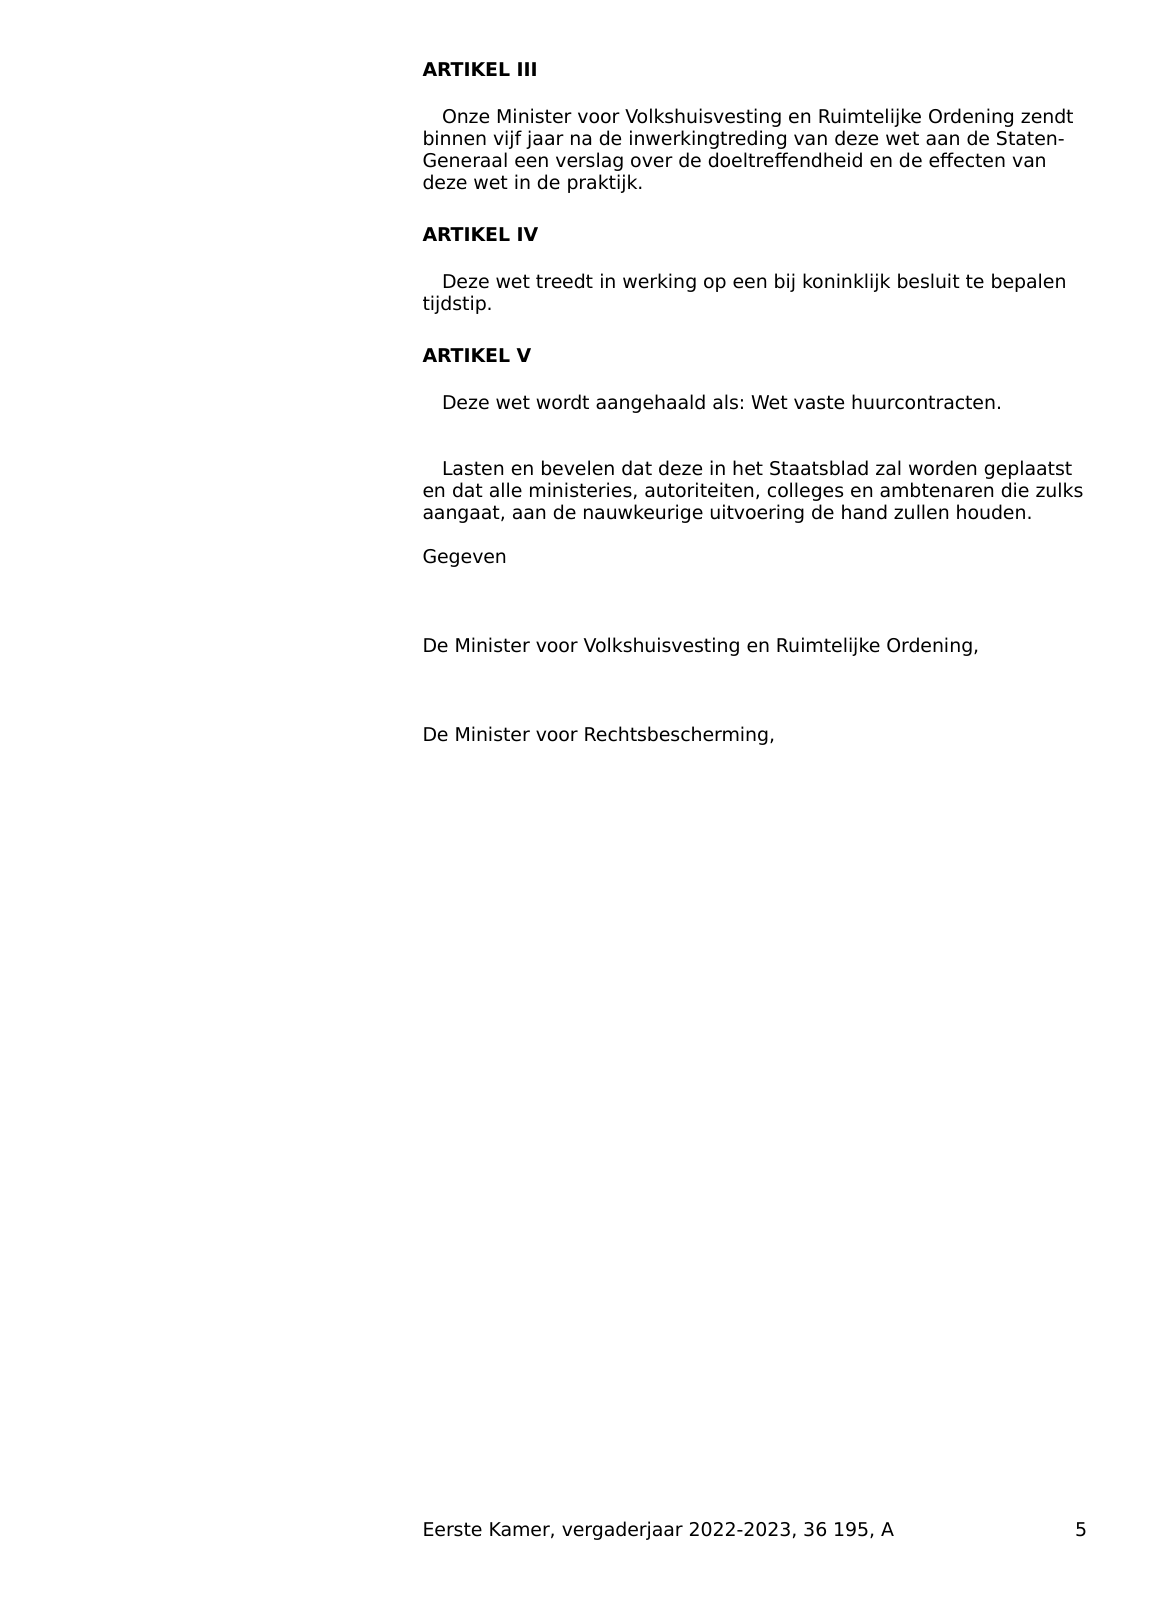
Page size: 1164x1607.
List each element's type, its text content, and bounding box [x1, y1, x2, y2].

text De Minister voor Rechtsbescherming, [422, 723, 1087, 745]
text Lasten en bevelen dat deze in het Staatsblad zal worden geplaatst en dat alle ministeries, autoriteiten, colleges en ambtenaren die zulks aangaat, aan de nauwkeurige uitvoering de hand zullen houden. [422, 458, 1087, 524]
subtitle ARTIKEL V [422, 345, 1087, 367]
subtitle ARTIKEL III [422, 59, 1087, 81]
text De Minister voor Volkshuisvesting en Ruimtelijke Ordening, [422, 635, 1087, 657]
text Deze wet treedt in werking op een bij koninklijk besluit te bepalen tijdstip. [422, 271, 1087, 315]
text Gegeven [422, 546, 1087, 568]
text Deze wet wordt aangehaald als: Wet vaste huurcontracten. [422, 392, 1087, 414]
subtitle ARTIKEL IV [422, 224, 1087, 246]
text Onze Minister voor Volkshuisvesting en Ruimtelijke Ordening zendt binnen vijf jaar na de inwerkingtreding van deze wet aan de Staten-Generaal een verslag over de doeltreffendheid en de effecten van deze wet in de praktijk. [422, 106, 1087, 194]
